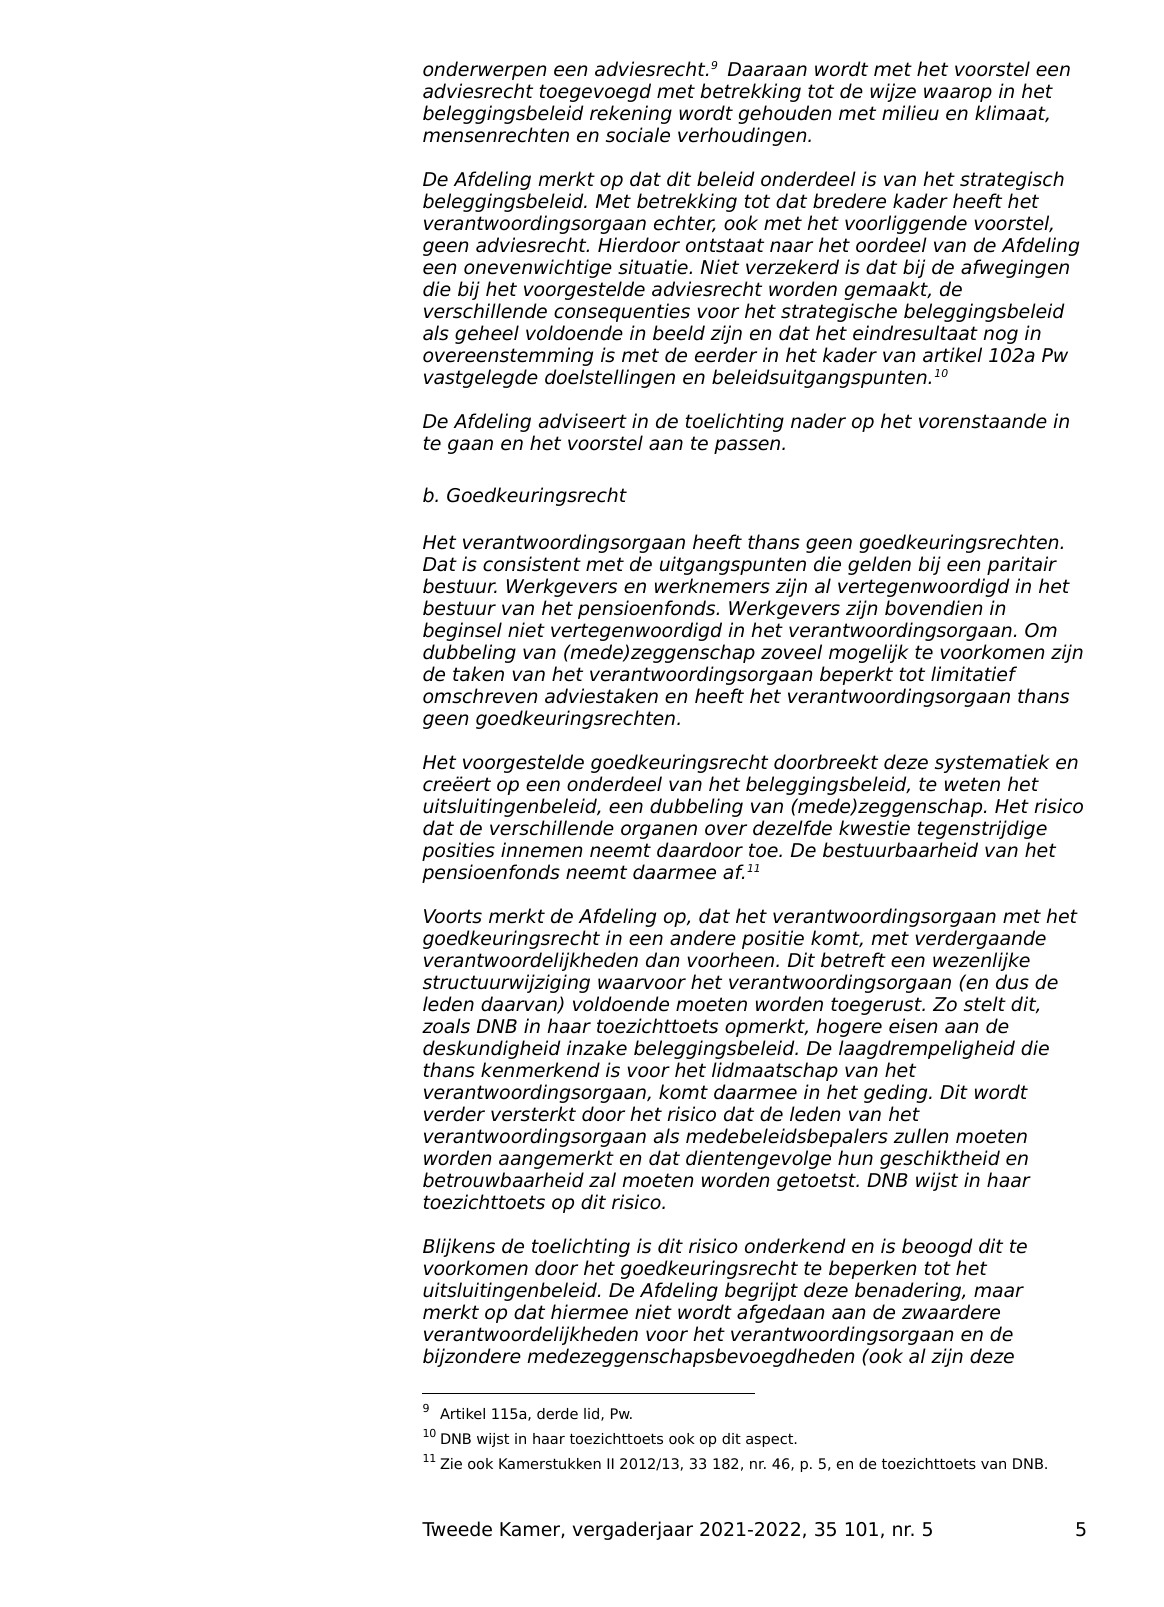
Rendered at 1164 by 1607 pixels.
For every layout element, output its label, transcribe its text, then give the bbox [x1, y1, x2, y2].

subtitle b. Goedkeuringsrecht [422, 485, 1087, 507]
text Zie ook Kamerstukken II 2012/13, 33 182, nr. 46, p. 5, en de toezichttoets van DNB. [422, 1452, 1087, 1474]
text Voorts merkt de Afdeling op, dat het verantwoordingsorgaan met het goedkeuringsrecht in een andere positie komt, met verdergaande verantwoordelijkheden dan voorheen. Dit betreft een wezenlijke structuurwijziging waarvoor het verantwoordingsorgaan (en dus de leden daarvan) voldoende moeten worden toegerust. Zo stelt dit, zoals DNB in haar toezichttoets opmerkt, hogere eisen aan de deskundigheid inzake beleggingsbeleid. De laagdrempeligheid die thans kenmerkend is voor het lidmaatschap van het verantwoordingsorgaan, komt daarmee in het geding. Dit wordt verder versterkt door het risico dat de leden van het verantwoordingsorgaan als medebeleidsbepalers zullen moeten worden aangemerkt en dat dientengevolge hun geschiktheid en betrouwbaarheid zal moeten worden getoetst. DNB wijst in haar toezichttoets op dit risico. [422, 906, 1087, 1214]
text De Afdeling merkt op dat dit beleid onderdeel is van het strategisch beleggingsbeleid. Met betrekking tot dat bredere kader heeft het verantwoordingsorgaan echter, ook met het voorliggende voorstel, geen adviesrecht. Hierdoor ontstaat naar het oordeel van de Afdeling een onevenwichtige situatie. Niet verzekerd is dat bij de afwegingen die bij het voorgestelde adviesrecht worden gemaakt, de verschillende consequenties voor het strategische beleggingsbeleid als geheel voldoende in beeld zijn en dat het eindresultaat nog in overeenstemming is met de eerder in het kader van artikel 102a Pw vastgelegde doelstellingen en beleidsuitgangspunten. [422, 169, 1087, 389]
text DNB wijst in haar toezichttoets ook op dit aspect. [422, 1427, 1087, 1449]
text Het verantwoordingsorgaan heeft thans geen goedkeuringsrechten. Dat is consistent met de uitgangspunten die gelden bij een paritair bestuur. Werkgevers en werknemers zijn al vertegenwoordigd in het bestuur van het pensioenfonds. Werkgevers zijn bovendien in beginsel niet vertegenwoordigd in het verantwoordingsorgaan. Om dubbeling van (mede)zeggenschap zoveel mogelijk te voorkomen zijn de taken van het verantwoordingsorgaan beperkt tot limitatief omschreven adviestaken en heeft het verantwoordingsorgaan thans geen goedkeuringsrechten. [422, 532, 1087, 730]
text Artikel 115a, derde lid, Pw. [422, 1402, 1087, 1424]
text De Afdeling adviseert in de toelichting nader op het vorenstaande in te gaan en het voorstel aan te passen. [422, 411, 1087, 455]
text Het voorgestelde goedkeuringsrecht doorbreekt deze systematiek en creëert op een onderdeel van het beleggingsbeleid, te weten het uitsluitingenbeleid, een dubbeling van (mede)zeggenschap. Het risico dat de verschillende organen over dezelfde kwestie tegenstrijdige posities innemen neemt daardoor toe. De bestuurbaarheid van het pensioenfonds neemt daarmee af. [422, 752, 1087, 884]
text Blijkens de toelichting is dit risico onderkend en is beoogd dit te voorkomen door het goedkeuringsrecht te beperken tot het uitsluitingenbeleid. De Afdeling begrijpt deze benadering, maar merkt op dat hiermee niet wordt afgedaan aan de zwaardere verantwoordelijkheden voor het verantwoordingsorgaan en de bijzondere medezeggenschapsbevoegdheden (ook al zijn deze [422, 1236, 1087, 1368]
text onderwerpen een adviesrecht. Daaraan wordt met het voorstel een adviesrecht toegevoegd met betrekking tot de wijze waarop in het beleggingsbeleid rekening wordt gehouden met milieu en klimaat, mensenrechten en sociale verhoudingen. [422, 59, 1087, 147]
